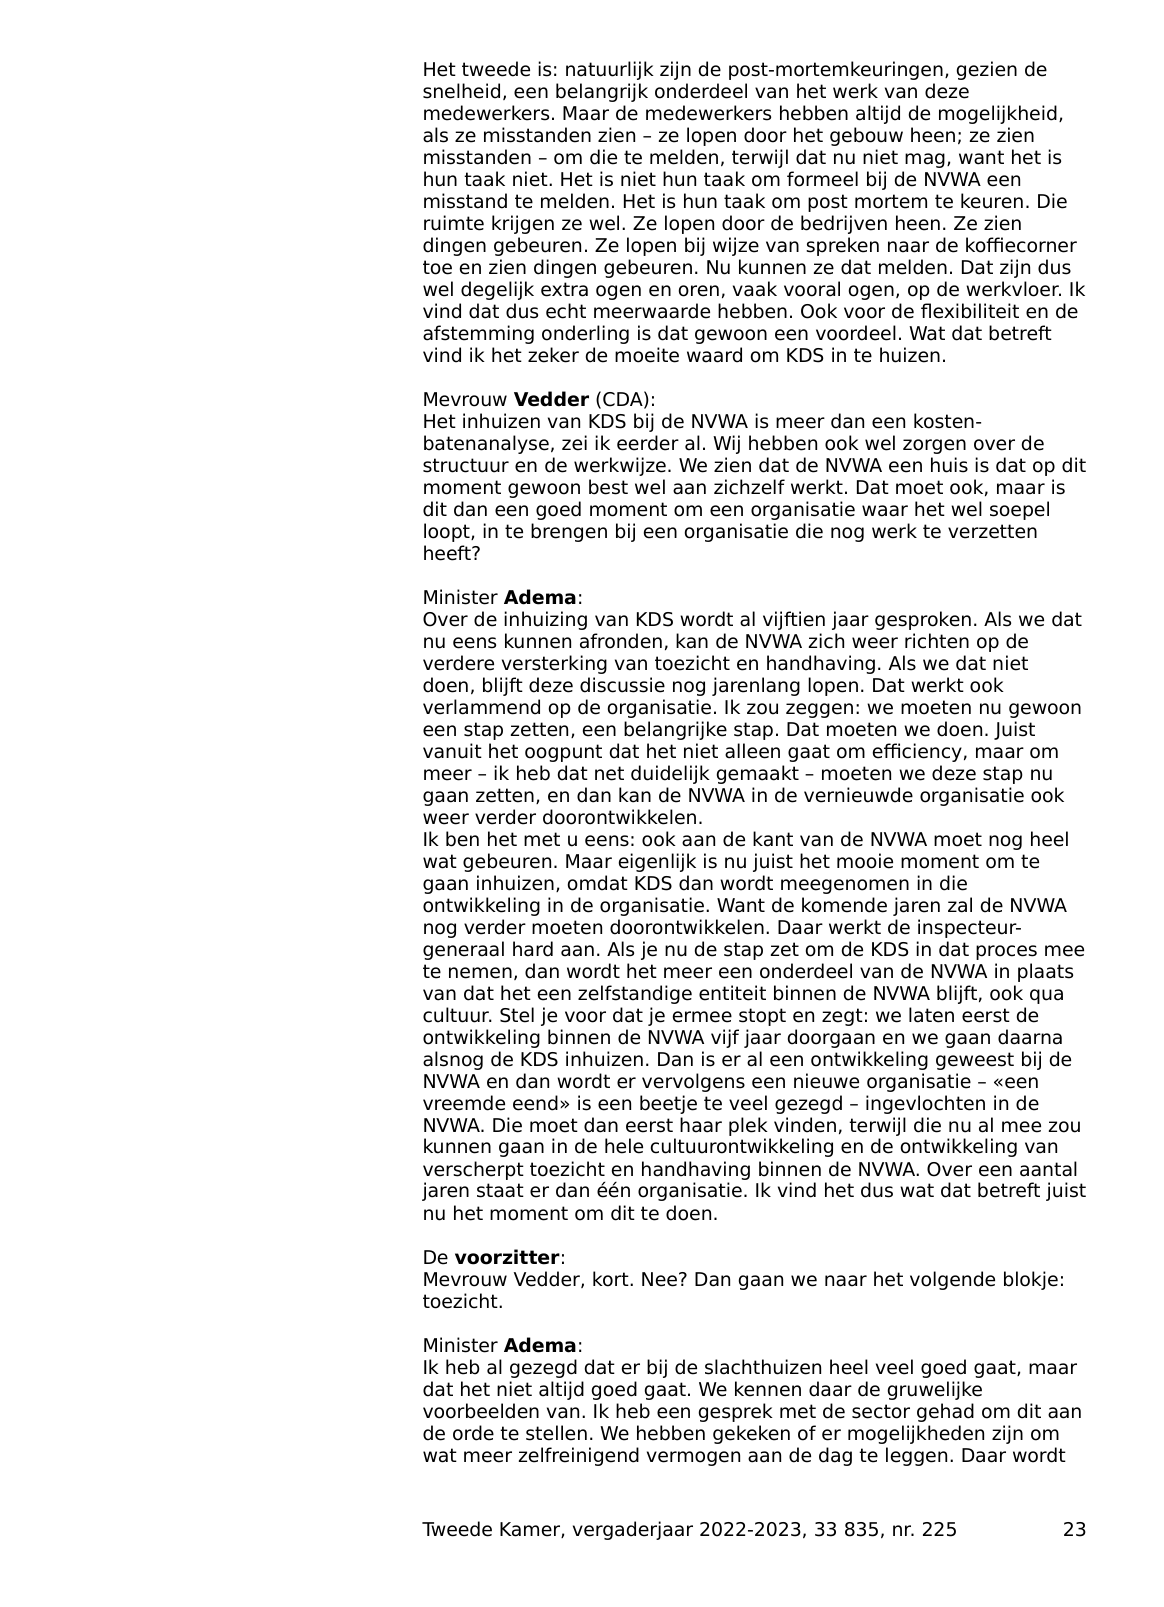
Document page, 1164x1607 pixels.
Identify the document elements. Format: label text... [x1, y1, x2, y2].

text Het inhuizen van KDS bij de NVWA is meer dan een kosten-batenanalyse, zei ik eerder al. Wij hebben ook wel zorgen over de structuur en de werkwijze. We zien dat de NVWA een huis is dat op dit moment gewoon best wel aan zichzelf werkt. Dat moet ook, maar is dit dan een goed moment om een organisatie waar het wel soepel loopt, in te brengen bij een organisatie die nog werk te verzetten heeft? [422, 411, 1087, 565]
text Mevrouw Vedder, kort. Nee? Dan gaan we naar het volgende blokje: toezicht. [422, 1268, 1087, 1312]
text Het tweede is: natuurlijk zijn de post-mortemkeuringen, gezien de snelheid, een belangrijk onderdeel van het werk van deze medewerkers. Maar de medewerkers hebben altijd de mogelijkheid, als ze misstanden zien – ze lopen door het gebouw heen; ze zien misstanden – om die te melden, terwijl dat nu niet mag, want het is hun taak niet. Het is niet hun taak om formeel bij de NVWA een misstand te melden. Het is hun taak om post mortem te keuren. Die ruimte krijgen ze wel. Ze lopen door de bedrijven heen. Ze zien dingen gebeuren. Ze lopen bij wijze van spreken naar de koffiecorner toe en zien dingen gebeuren. Nu kunnen ze dat melden. Dat zijn dus wel degelijk extra ogen en oren, vaak vooral ogen, op de werkvloer. Ik vind dat dus echt meerwaarde hebben. Ook voor de flexibiliteit en de afstemming onderling is dat gewoon een voordeel. Wat dat betreft vind ik het zeker de moeite waard om KDS in te huizen. [422, 59, 1087, 367]
text Over de inhuizing van KDS wordt al vijftien jaar gesproken. Als we dat nu eens kunnen afronden, kan de NVWA zich weer richten op de verdere versterking van toezicht en handhaving. Als we dat niet doen, blijft deze discussie nog jarenlang lopen. Dat werkt ook verlammend op de organisatie. Ik zou zeggen: we moeten nu gewoon een stap zetten, een belangrijke stap. Dat moeten we doen. Juist vanuit het oogpunt dat het niet alleen gaat om efficiency, maar om meer – ik heb dat net duidelijk gemaakt – moeten we deze stap nu gaan zetten, en dan kan de NVWA in de vernieuwde organisatie ook weer verder doorontwikkelen. [422, 609, 1087, 829]
text De voorzitter: [422, 1247, 1087, 1268]
text Minister Adema: [422, 587, 1087, 609]
text Ik heb al gezegd dat er bij de slachthuizen heel veel goed gaat, maar dat het niet altijd goed gaat. We kennen daar de gruwelijke voorbeelden van. Ik heb een gesprek met de sector gehad om dit aan de orde te stellen. We hebben gekeken of er mogelijkheden zijn om wat meer zelfreinigend vermogen aan de dag te leggen. Daar wordt [422, 1357, 1087, 1467]
text Minister Adema: [422, 1335, 1087, 1357]
text Mevrouw Vedder (CDA): [422, 389, 1087, 411]
text Ik ben het met u eens: ook aan de kant van de NVWA moet nog heel wat gebeuren. Maar eigenlijk is nu juist het mooie moment om te gaan inhuizen, omdat KDS dan wordt meegenomen in die ontwikkeling in de organisatie. Want de komende jaren zal de NVWA nog verder moeten doorontwikkelen. Daar werkt de inspecteur-generaal hard aan. Als je nu de stap zet om de KDS in dat proces mee te nemen, dan wordt het meer een onderdeel van de NVWA in plaats van dat het een zelfstandige entiteit binnen de NVWA blijft, ook qua cultuur. Stel je voor dat je ermee stopt en zegt: we laten eerst de ontwikkeling binnen de NVWA vijf jaar doorgaan en we gaan daarna alsnog de KDS inhuizen. Dan is er al een ontwikkeling geweest bij de NVWA en dan wordt er vervolgens een nieuwe organisatie – «een vreemde eend» is een beetje te veel gezegd – ingevlochten in de NVWA. Die moet dan eerst haar plek vinden, terwijl die nu al mee zou kunnen gaan in de hele cultuurontwikkeling en de ontwikkeling van verscherpt toezicht en handhaving binnen de NVWA. Over een aantal jaren staat er dan één organisatie. Ik vind het dus wat dat betreft juist nu het moment om dit te doen. [422, 829, 1087, 1224]
